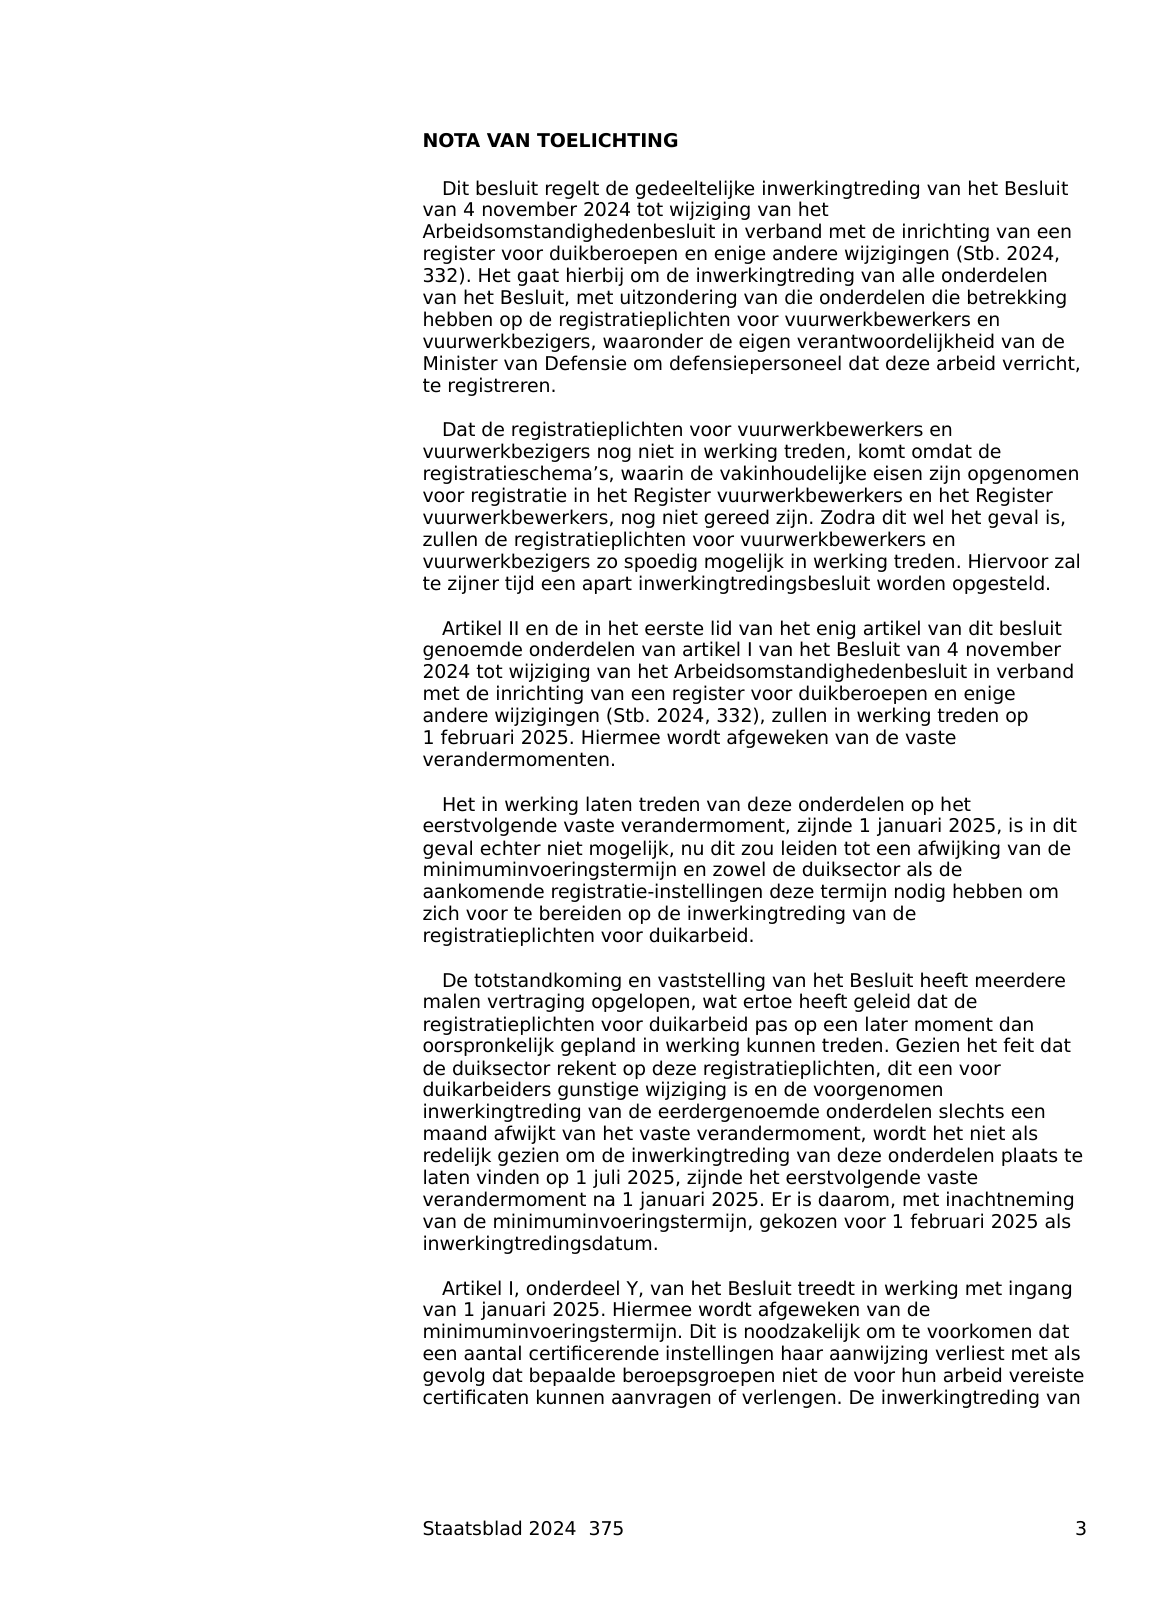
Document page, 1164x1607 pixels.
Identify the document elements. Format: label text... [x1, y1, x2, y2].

text Het in werking laten treden van deze onderdelen op het eerstvolgende vaste verandermoment, zijnde 1 januari 2025, is in dit geval echter niet mogelijk, nu dit zou leiden tot een afwijking van de minimuminvoeringstermijn en zowel de duiksector als de aankomende registratie-instellingen deze termijn nodig hebben om zich voor te bereiden op de inwerkingtreding van de registratieplichten voor duikarbeid. [422, 793, 1087, 947]
text Dit besluit regelt de gedeeltelijke inwerkingtreding van het Besluit van 4 november 2024 tot wijziging van het Arbeidsomstandighedenbesluit in verband met de inrichting van een register voor duikberoepen en enige andere wijzigingen (Stb. 2024, 332). Het gaat hierbij om de inwerkingtreding van alle onderdelen van het Besluit, met uitzondering van die onderdelen die betrekking hebben op de registratieplichten voor vuurwerkbewerkers en vuurwerkbezigers, waaronder de eigen verantwoordelijkheid van de Minister van Defensie om defensiepersoneel dat deze arbeid verricht, te registreren. [422, 177, 1087, 397]
text Dat de registratieplichten voor vuurwerkbewerkers en vuurwerkbezigers nog niet in werking treden, komt omdat de registratieschema’s, waarin de vakinhoudelijke eisen zijn opgenomen voor registratie in het Register vuurwerkbewerkers en het Register vuurwerkbewerkers, nog niet gereed zijn. Zodra dit wel het geval is, zullen de registratieplichten voor vuurwerkbewerkers en vuurwerkbezigers zo spoedig mogelijk in werking treden. Hiervoor zal te zijner tijd een apart inwerkingtredingsbesluit worden opgesteld. [422, 419, 1087, 595]
subtitle NOTA VAN TOELICHTING [422, 130, 1087, 152]
text Artikel I, onderdeel Y, van het Besluit treedt in werking met ingang van 1 januari 2025. Hiermee wordt afgeweken van de minimuminvoeringstermijn. Dit is noodzakelijk om te voorkomen dat een aantal certificerende instellingen haar aanwijzing verliest met als gevolg dat bepaalde beroepsgroepen niet de voor hun arbeid vereiste certificaten kunnen aanvragen of verlengen. De inwerkingtreding van [422, 1277, 1087, 1409]
text De totstandkoming en vaststelling van het Besluit heeft meerdere malen vertraging opgelopen, wat ertoe heeft geleid dat de registratieplichten voor duikarbeid pas op een later moment dan oorspronkelijk gepland in werking kunnen treden. Gezien het feit dat de duiksector rekent op deze registratieplichten, dit een voor duikarbeiders gunstige wijziging is en de voorgenomen inwerkingtreding van de eerdergenoemde onderdelen slechts een maand afwijkt van het vaste verandermoment, wordt het niet als redelijk gezien om de inwerkingtreding van deze onderdelen plaats te laten vinden op 1 juli 2025, zijnde het eerstvolgende vaste verandermoment na 1 januari 2025. Er is daarom, met inachtneming van de minimuminvoeringstermijn, gekozen voor 1 februari 2025 als inwerkingtredingsdatum. [422, 969, 1087, 1255]
text Artikel II en de in het eerste lid van het enig artikel van dit besluit genoemde onderdelen van artikel I van het Besluit van 4 november 2024 tot wijziging van het Arbeidsomstandighedenbesluit in verband met de inrichting van een register voor duikberoepen en enige andere wijzigingen (Stb. 2024, 332), zullen in werking treden op 1 februari 2025. Hiermee wordt afgeweken van de vaste verandermomenten. [422, 617, 1087, 771]
